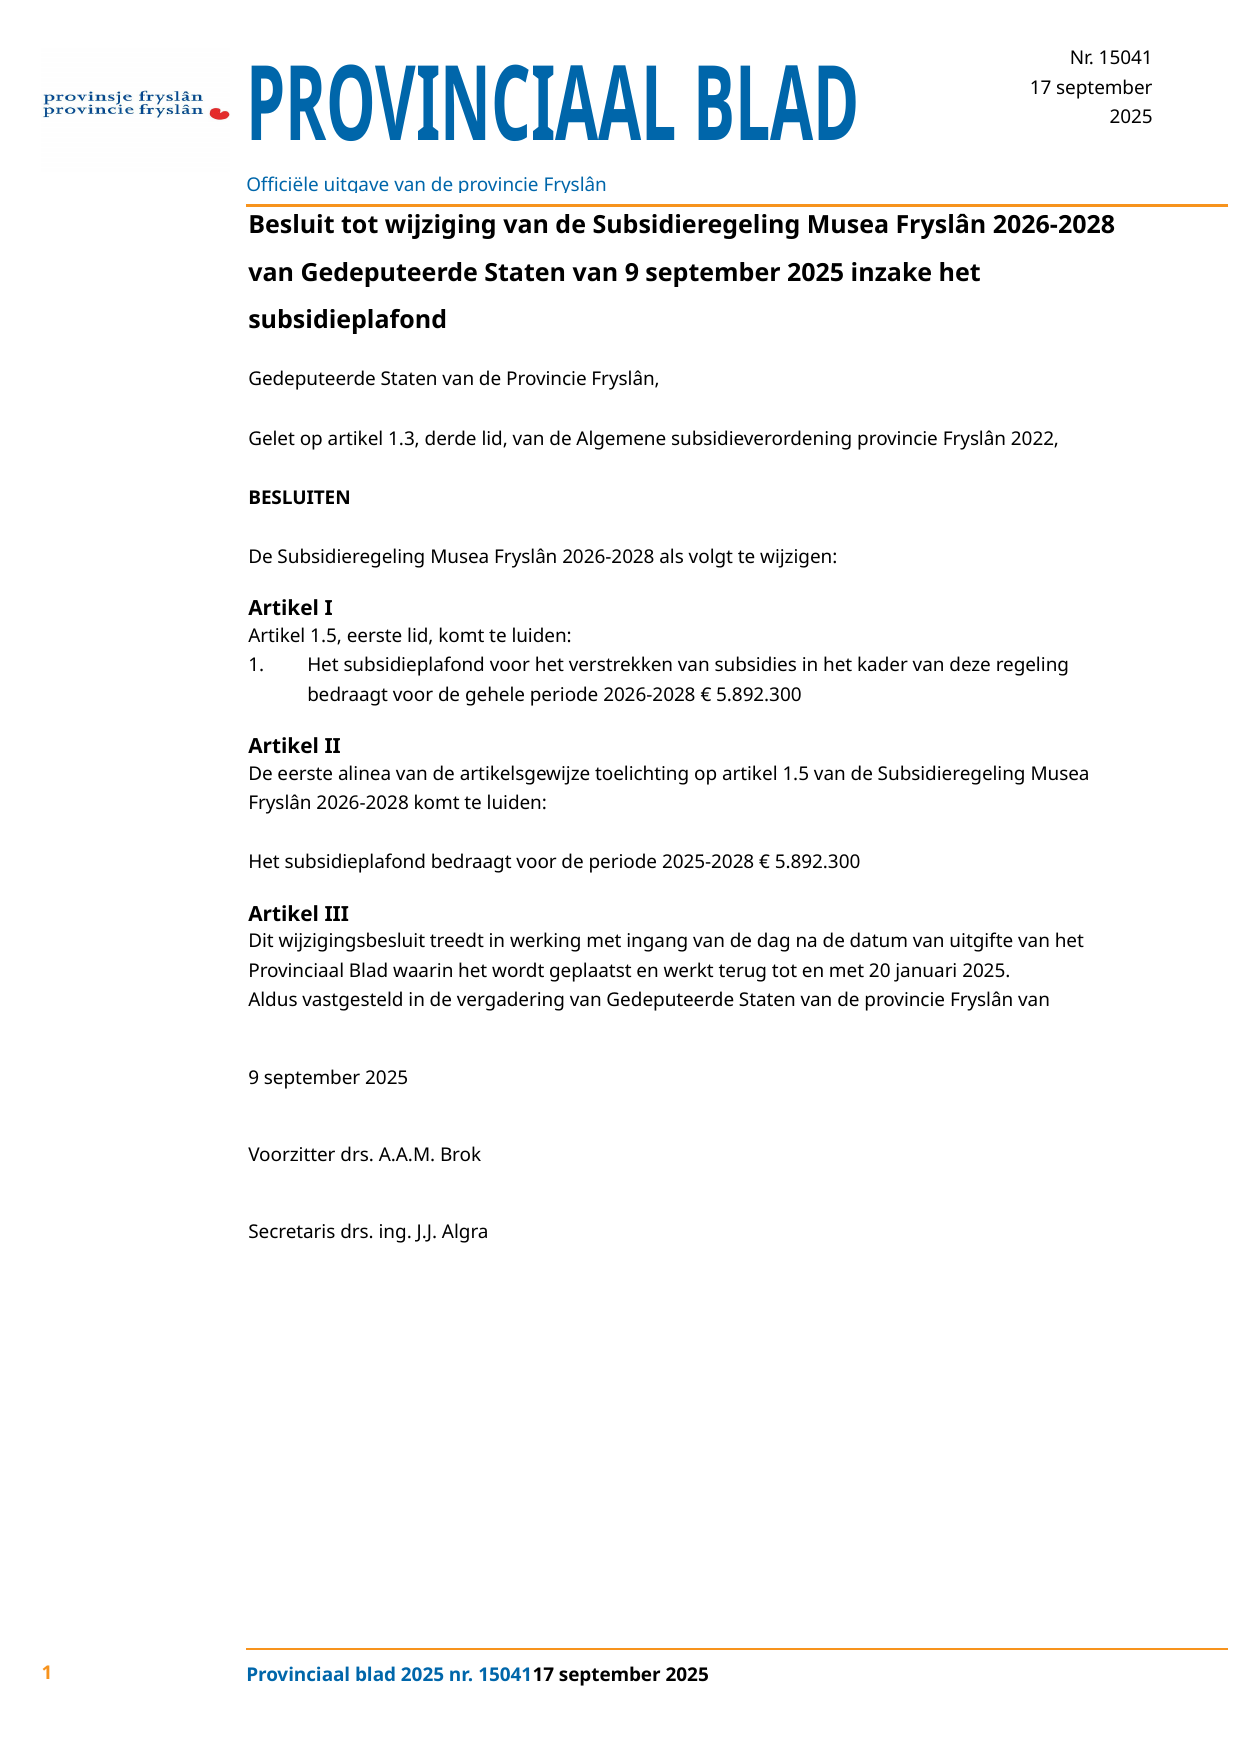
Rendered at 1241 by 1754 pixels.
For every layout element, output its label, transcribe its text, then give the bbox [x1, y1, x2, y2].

text 9 september 2025 [248, 1064, 1152, 1089]
text Gelet op artikel 1.3, derde lid, van de Algemene subsidieverordening provincie Fryslân 2022, [248, 425, 1152, 450]
picture [41, 47, 231, 172]
text Dit wijzigingsbesluit treedt in werking met ingang van de dag na de datum van uitgifte van het Provinciaal Blad waarin het wordt geplaatst en werkt terug tot en met 20 januari 2025. [248, 927, 1152, 983]
text Het subsidieplafond bedraagt voor de periode 2025-2028 € 5.892.300 [248, 849, 1152, 874]
text De Subsidieregeling Musea Fryslân 2026-2028 als volgt te wijzigen: [248, 543, 1152, 569]
text BESLUITEN [248, 484, 1152, 509]
text Voorzitter drs. A.A.M. Brok [248, 1141, 1152, 1167]
text Artikel III [248, 899, 1152, 927]
text Besluit tot wijziging van de Subsidieregeling Musea Fryslân 2026-2028 van Gedeputeerde Staten van 9 september 2025 inzake het subsidieplafond [248, 207, 1152, 336]
list Het subsidieplafond voor het verstrekken van subsidies in het kader van deze regeling bedraagt voor de gehele periode 2026-2028 € 5.892.300 [248, 651, 1152, 707]
text Secretaris drs. ing. J.J. Algra [248, 1218, 1152, 1244]
text Artikel 1.5, eerste lid, komt te luiden: [248, 622, 1152, 648]
text Gedeputeerde Staten van de Provincie Fryslân, [248, 366, 1152, 391]
text Artikel II [248, 731, 1152, 760]
text Artikel I [248, 593, 1152, 622]
text Aldus vastgesteld in de vergadering van Gedeputeerde Staten van de provincie Fryslân van [248, 987, 1152, 1012]
text De eerste alinea van de artikelsgewijze toelichting op artikel 1.5 van de Subsidieregeling Musea Fryslân 2026-2028 komt te luiden: [248, 760, 1152, 815]
